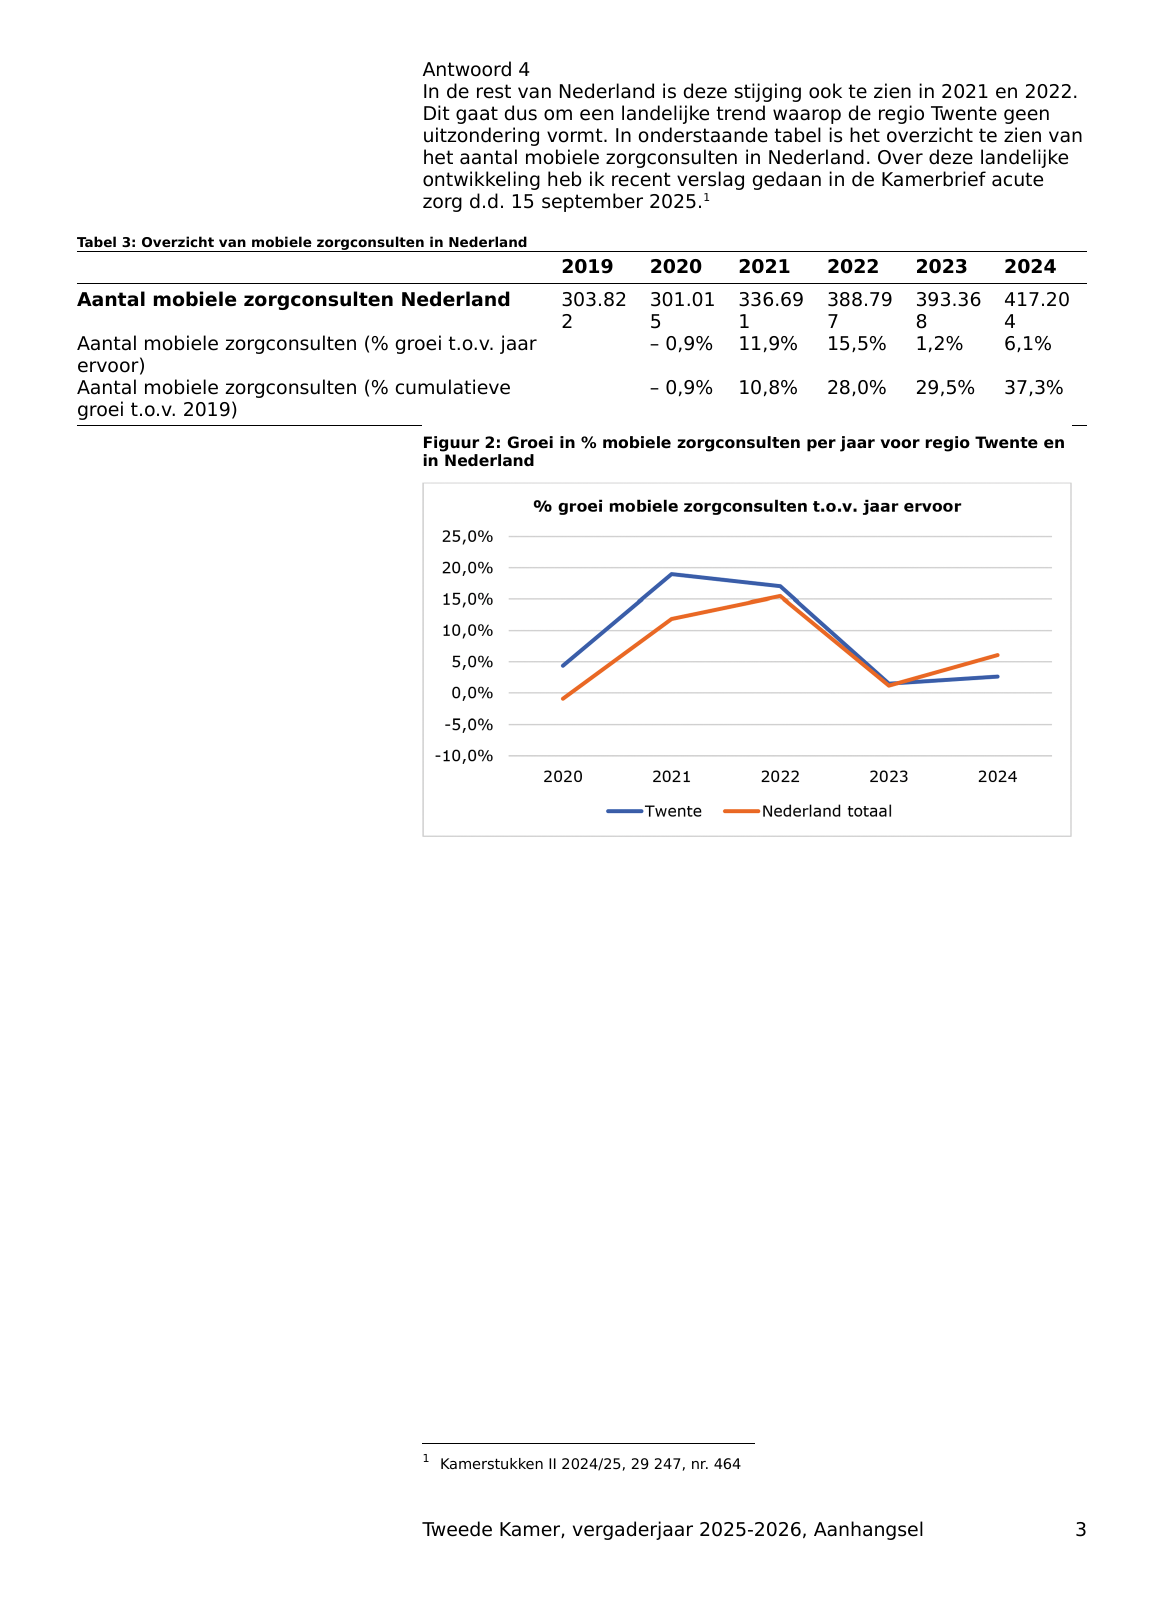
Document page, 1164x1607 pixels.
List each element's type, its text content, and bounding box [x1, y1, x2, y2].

table_cell 2021 [732, 252, 821, 283]
table_cell 29,5% [909, 377, 998, 412]
table_cell Aantal mobiele zorgconsulten Nederland [77, 284, 555, 333]
text Antwoord 4 [422, 59, 1087, 81]
table_cell 2019 [555, 252, 644, 283]
table_cell – 0,9% [644, 377, 732, 412]
table_cell [555, 333, 644, 377]
table_cell 2022 [821, 252, 909, 283]
text Kamerstukken II 2024/25, 29 247, nr. 464 [422, 1452, 1087, 1474]
table_cell [77, 252, 555, 283]
table_cell 11,9% [732, 333, 821, 377]
table_cell 28,0% [821, 377, 909, 412]
table_cell 2020 [644, 252, 732, 283]
picture [422, 482, 1072, 837]
table_cell 336.691 [732, 284, 821, 333]
table_cell 37,3% [998, 377, 1087, 425]
table_cell 1,2% [909, 333, 998, 377]
table_cell [555, 377, 644, 412]
table_cell 301.015 [644, 284, 732, 333]
table_cell 2023 [909, 252, 998, 283]
table_cell 6,1% [998, 333, 1087, 377]
table_cell 303.822 [555, 284, 644, 333]
table_cell 2024 [998, 252, 1087, 283]
text In de rest van Nederland is deze stijging ook te zien in 2021 en 2022. Dit gaat dus om een landelijke trend waarop de regio Twente geen uitzondering vormt. In onderstaande tabel is het overzicht te zien van het aantal mobiele zorgconsulten in Nederland. Over deze landelijke ontwikkeling heb ik recent verslag gedaan in de Kamerbrief acute zorg d.d. 15 september 2025. [422, 81, 1087, 213]
table_cell Aantal mobiele zorgconsulten (% groei t.o.v. jaar ervoor) [77, 333, 555, 377]
table_cell Aantal mobiele zorgconsulten (% cumulatieve groei t.o.v. 2019) [77, 377, 555, 425]
table_cell – 0,9% [644, 333, 732, 377]
table_cell 388.797 [821, 284, 909, 333]
table_cell 15,5% [821, 333, 909, 377]
table_header Tabel 3: Overzicht van mobiele zorgconsulten in Nederland [77, 235, 1087, 251]
table_cell 10,8% [732, 377, 821, 412]
text Figuur 2: Groei in % mobiele zorgconsulten per jaar voor regio Twente en in Nederland [422, 434, 1072, 470]
table_cell 417.204 [998, 284, 1087, 333]
table_cell 393.368 [909, 284, 998, 333]
